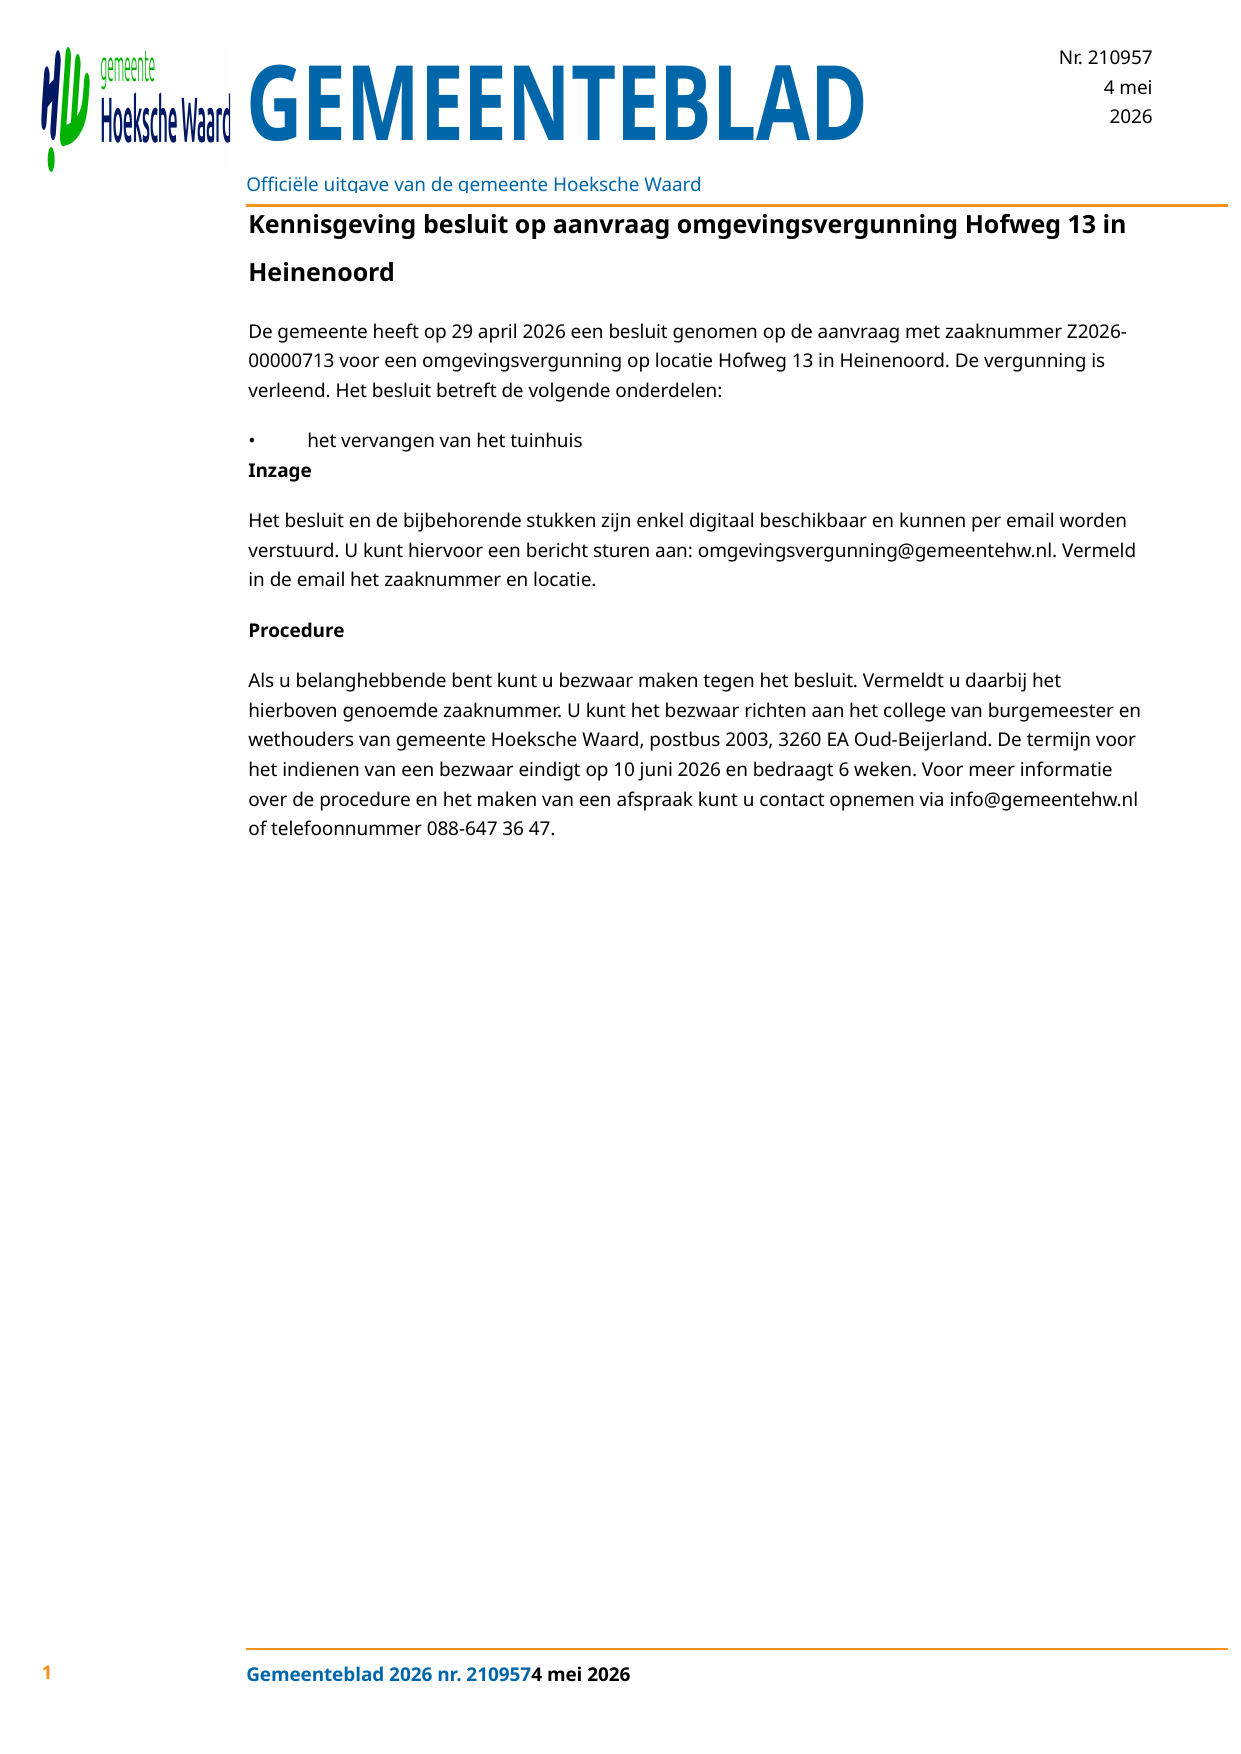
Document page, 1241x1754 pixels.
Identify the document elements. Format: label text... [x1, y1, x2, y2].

text Het besluit en de bijbehorende stukken zijn enkel digitaal beschikbaar en kunnen per email worden verstuurd. U kunt hiervoor een bericht sturen aan: omgevingsvergunning@gemeentehw.nl. Vermeld in de email het zaaknummer en locatie. [248, 507, 1152, 592]
text Inzage [248, 457, 1152, 483]
text Procedure [248, 617, 1152, 643]
list het vervangen van het tuinhuis [248, 427, 1152, 453]
text Kennisgeving besluit op aanvraag omgevingsvergunning Hofweg 13 in Heinenoord [248, 207, 1152, 288]
text Als u belanghebbende bent kunt u bezwaar maken tegen het besluit. Vermeldt u daarbij het hierboven genoemde zaaknummer. U kunt het bezwaar richten aan het college van burgemeester en wethouders van gemeente Hoeksche Waard, postbus 2003, 3260 EA Oud-Beijerland. De termijn voor het indienen van een bezwaar eindigt op 10 juni 2026 en bedraagt 6 weken. Voor meer informatie over de procedure en het maken van een afspraak kunt u contact opnemen via info@gemeentehw.nl of telefoonnummer 088-647 36 47. [248, 667, 1152, 841]
picture [41, 47, 231, 172]
text De gemeente heeft op 29 april 2026 een besluit genomen op de aanvraag met zaaknummer Z2026-00000713 voor een omgevingsvergunning op locatie Hofweg 13 in Heinenoord. De vergunning is verleend. Het besluit betreft de volgende onderdelen: [248, 318, 1152, 403]
